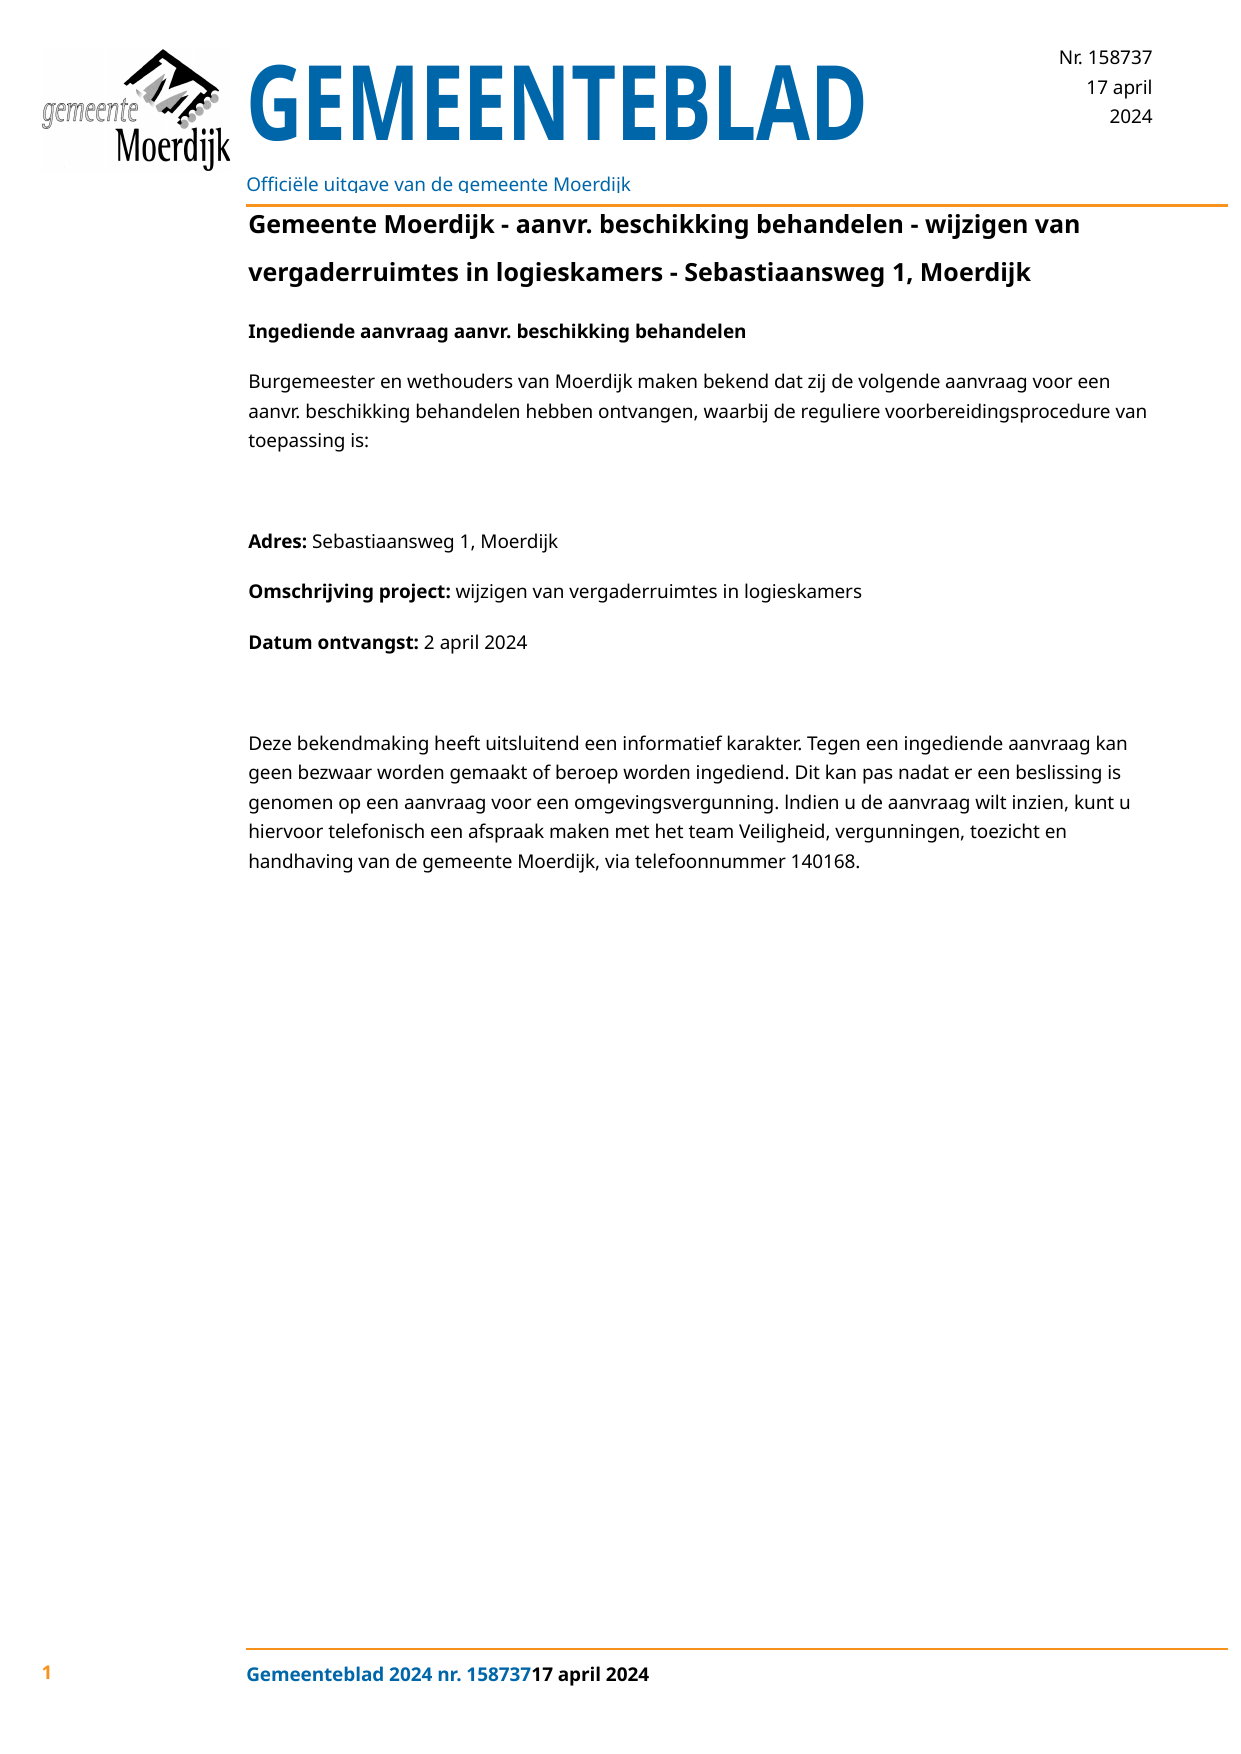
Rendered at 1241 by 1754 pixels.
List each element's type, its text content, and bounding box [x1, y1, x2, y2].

text Burgemeester en wethouders van Moerdijk maken bekend dat zij de volgende aanvraag voor een aanvr. beschikking behandelen hebben ontvangen, waarbij de reguliere voorbereidingsprocedure van toepassing is: [248, 368, 1152, 453]
text Omschrijving project: wijzigen van vergaderruimtes in logieskamers [248, 579, 1152, 604]
text Gemeente Moerdijk - aanvr. beschikking behandelen - wijzigen van vergaderruimtes in logieskamers - Sebastiaansweg 1, Moerdijk [248, 207, 1152, 288]
text Datum ontvangst: 2 april 2024 [248, 629, 1152, 655]
text Deze bekendmaking heeft uitsluitend een informatief karakter. Tegen een ingediende aanvraag kan geen bezwaar worden gemaakt of beroep worden ingediend. Dit kan pas nadat er een beslissing is genomen op een aanvraag voor een omgevingsvergunning. lndien u de aanvraag wilt inzien, kunt u hiervoor telefonisch een afspraak maken met het team Veiligheid, vergunningen, toezicht en handhaving van de gemeente Moerdijk, via telefoonnummer 140168. [248, 730, 1152, 874]
text Ingediende aanvraag aanvr. beschikking behandelen [248, 318, 1152, 344]
picture [41, 47, 231, 172]
text Adres: Sebastiaansweg 1, Moerdijk [248, 528, 1152, 554]
